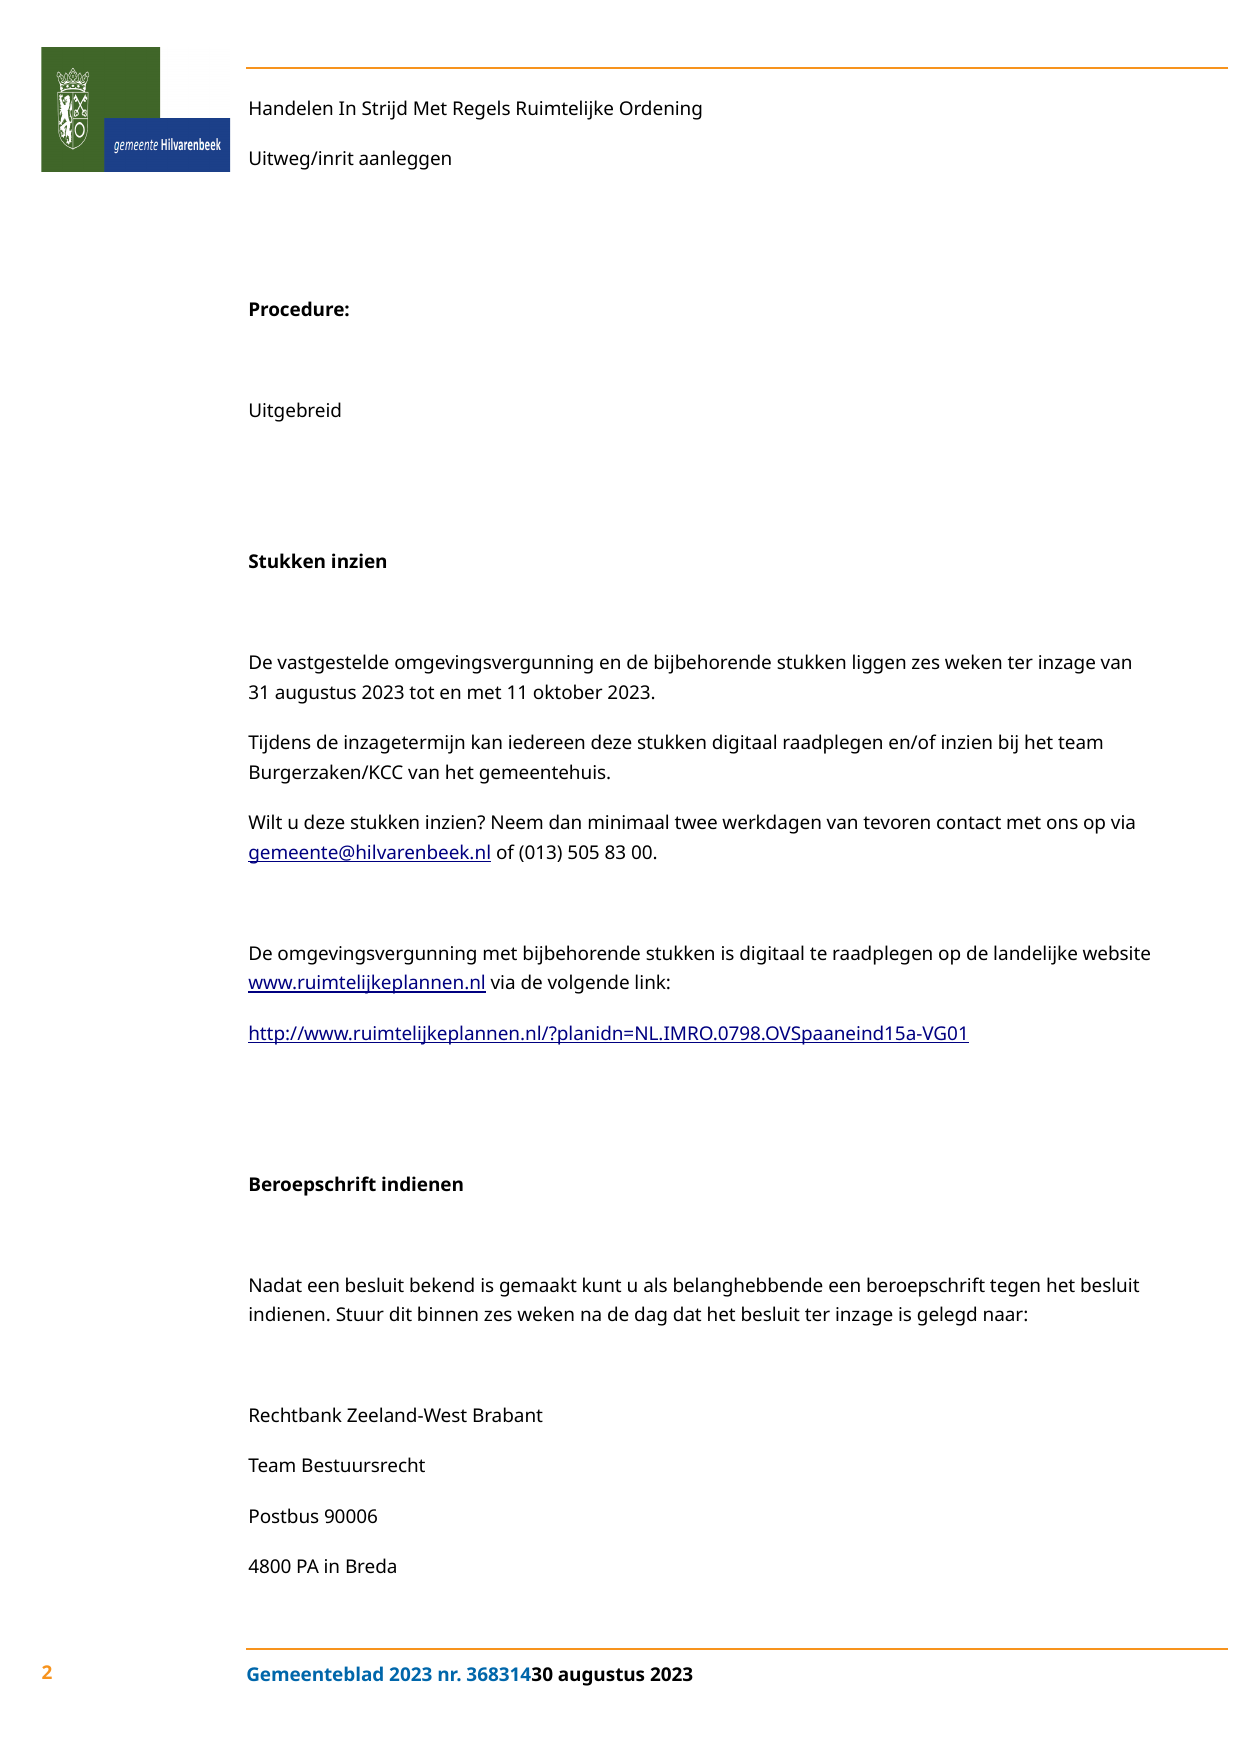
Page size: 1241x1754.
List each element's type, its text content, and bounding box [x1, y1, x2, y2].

text Postbus 90006 [248, 1503, 1152, 1529]
text Stukken inzien [248, 548, 1152, 574]
text Nadat een besluit bekend is gemaakt kunt u als belanghebbende een beroepschrift tegen het besluit indienen. Stuur dit binnen zes weken na de dag dat het besluit ter inzage is gelegd naar: [248, 1272, 1152, 1327]
text De omgevingsvergunning met bijbehorende stukken is digitaal te raadplegen op de landelijke website www.ruimtelijkeplannen.nl via de volgende link: [248, 940, 1152, 995]
text De vastgestelde omgevingsvergunning en de bijbehorende stukken liggen zes weken ter inzage van 31 augustus 2023 tot en met 11 oktober 2023. [248, 649, 1152, 705]
text Beroepschrift indienen [248, 1171, 1152, 1197]
text Tijdens de inzagetermijn kan iedereen deze stukken digitaal raadplegen en/of inzien bij het team Burgerzaken/KCC van het gemeentehuis. [248, 729, 1152, 785]
text Uitgebreid [248, 397, 1152, 423]
text Handelen In Strijd Met Regels Ruimtelijke Ordening [248, 95, 1152, 121]
text Rechtbank Zeeland-West Brabant [248, 1402, 1152, 1428]
text Procedure: [248, 296, 1152, 322]
picture [41, 47, 231, 172]
text Uitweg/inrit aanleggen [248, 145, 1152, 171]
text Team Bestuursrecht [248, 1453, 1152, 1478]
text Wilt u deze stukken inzien? Neem dan minimaal twee werkdagen van tevoren contact met ons op via gemeente@hilvarenbeek.nl of (013) 505 83 00. [248, 809, 1152, 865]
text http://www.ruimtelijkeplannen.nl/?planidn=NL.IMRO.0798.OVSpaaneind15a-VG01 [248, 1020, 1152, 1046]
text 4800 PA in Breda [248, 1553, 1152, 1579]
